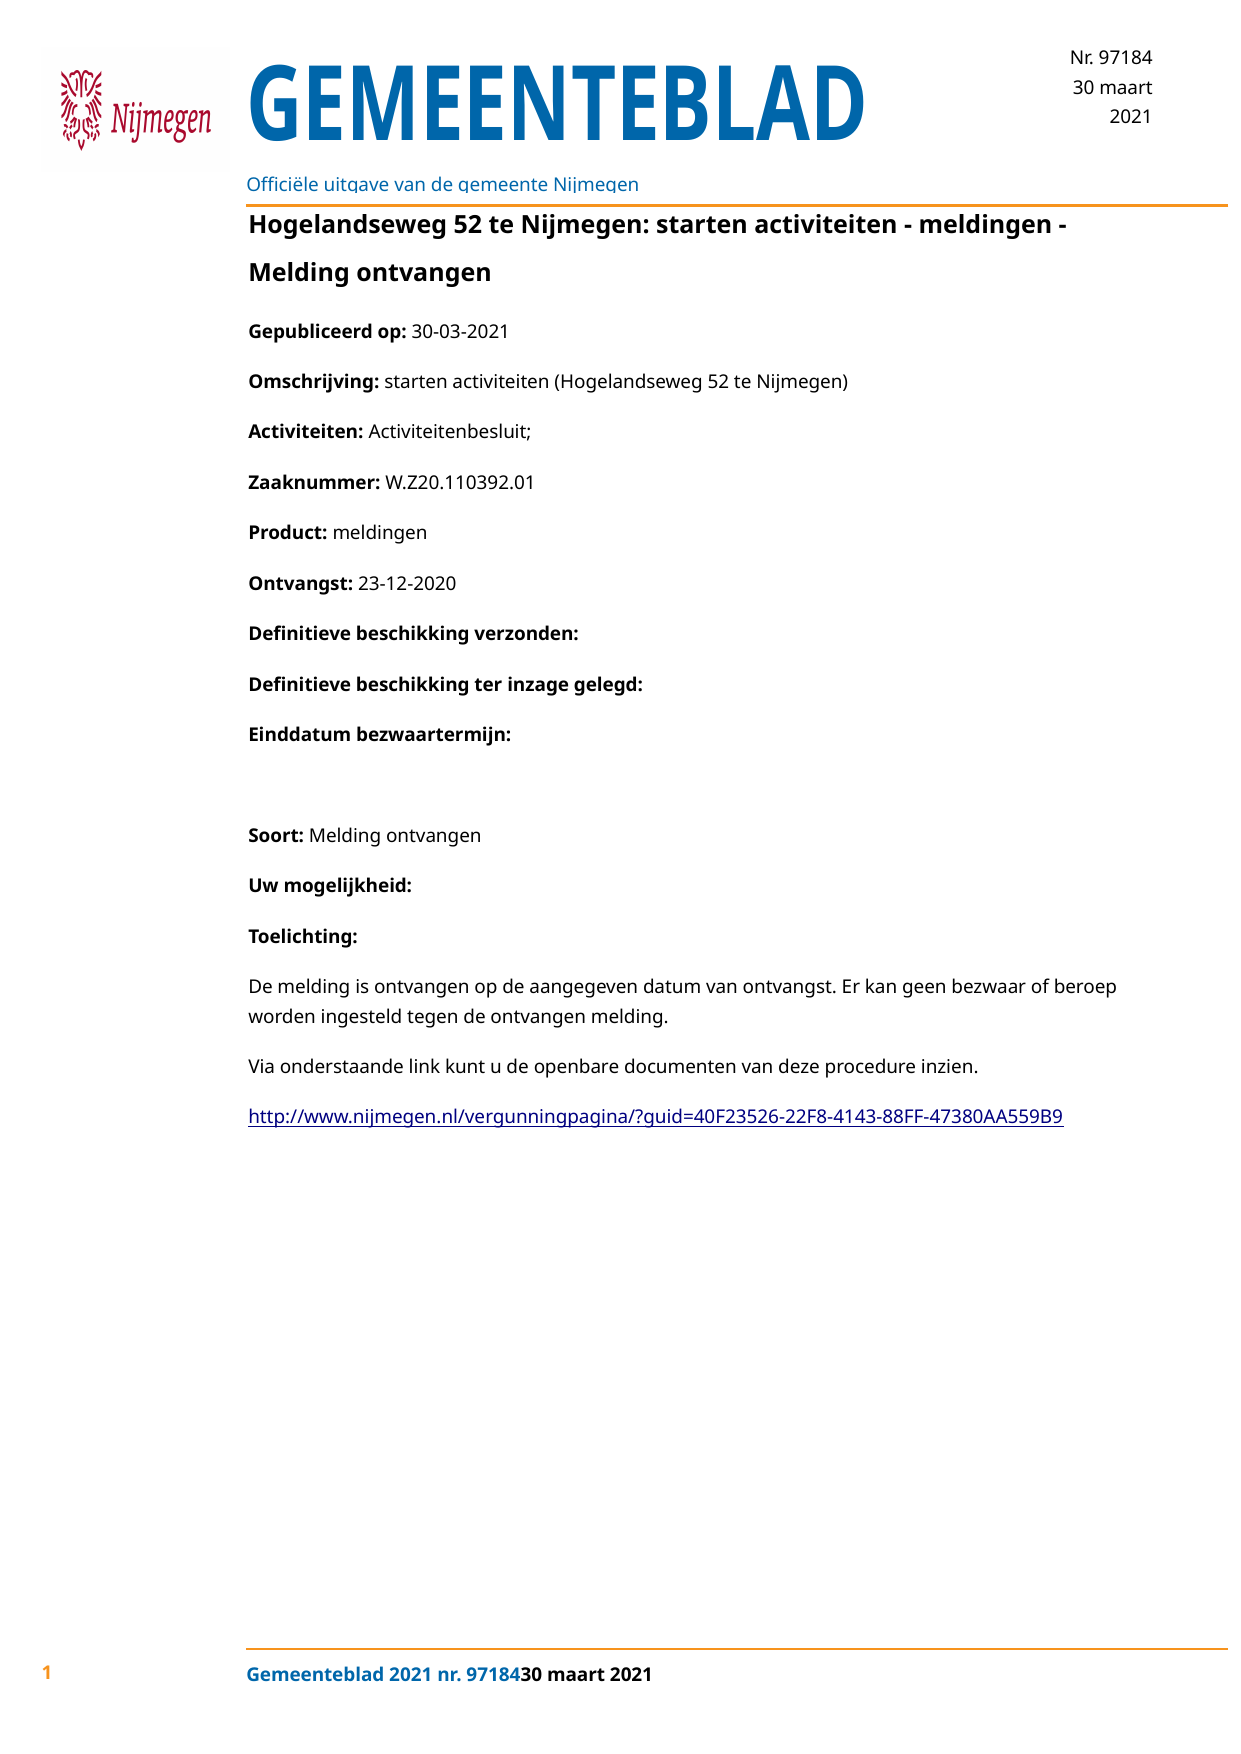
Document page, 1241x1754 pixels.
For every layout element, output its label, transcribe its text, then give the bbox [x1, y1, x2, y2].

text Product: meldingen [248, 519, 1152, 545]
text Einddatum bezwaartermijn: [248, 721, 1152, 747]
text Hogelandseweg 52 te Nijmegen: starten activiteiten - meldingen - Melding ontvangen [248, 207, 1152, 288]
text Toelichting: [248, 923, 1152, 949]
text Zaaknummer: W.Z20.110392.01 [248, 469, 1152, 495]
text Activiteiten: Activiteitenbesluit; [248, 419, 1152, 444]
text De melding is ontvangen op de aangegeven datum van ontvangst. Er kan geen bezwaar of beroep worden ingesteld tegen de ontvangen melding. [248, 973, 1152, 1029]
text Omschrijving: starten activiteiten (Hogelandseweg 52 te Nijmegen) [248, 368, 1152, 394]
text Ontvangst: 23-12-2020 [248, 570, 1152, 596]
text http://www.nijmegen.nl/vergunningpagina/?guid=40F23526-22F8-4143-88FF-47380AA559B9 [248, 1104, 1152, 1129]
text Uw mogelijkheid: [248, 872, 1152, 898]
picture [41, 47, 231, 172]
text Definitieve beschikking ter inzage gelegd: [248, 671, 1152, 697]
text Soort: Melding ontvangen [248, 822, 1152, 848]
text Gepubliceerd op: 30-03-2021 [248, 318, 1152, 344]
text Definitieve beschikking verzonden: [248, 620, 1152, 646]
text Via onderstaande link kunt u de openbare documenten van deze procedure inzien. [248, 1053, 1152, 1079]
